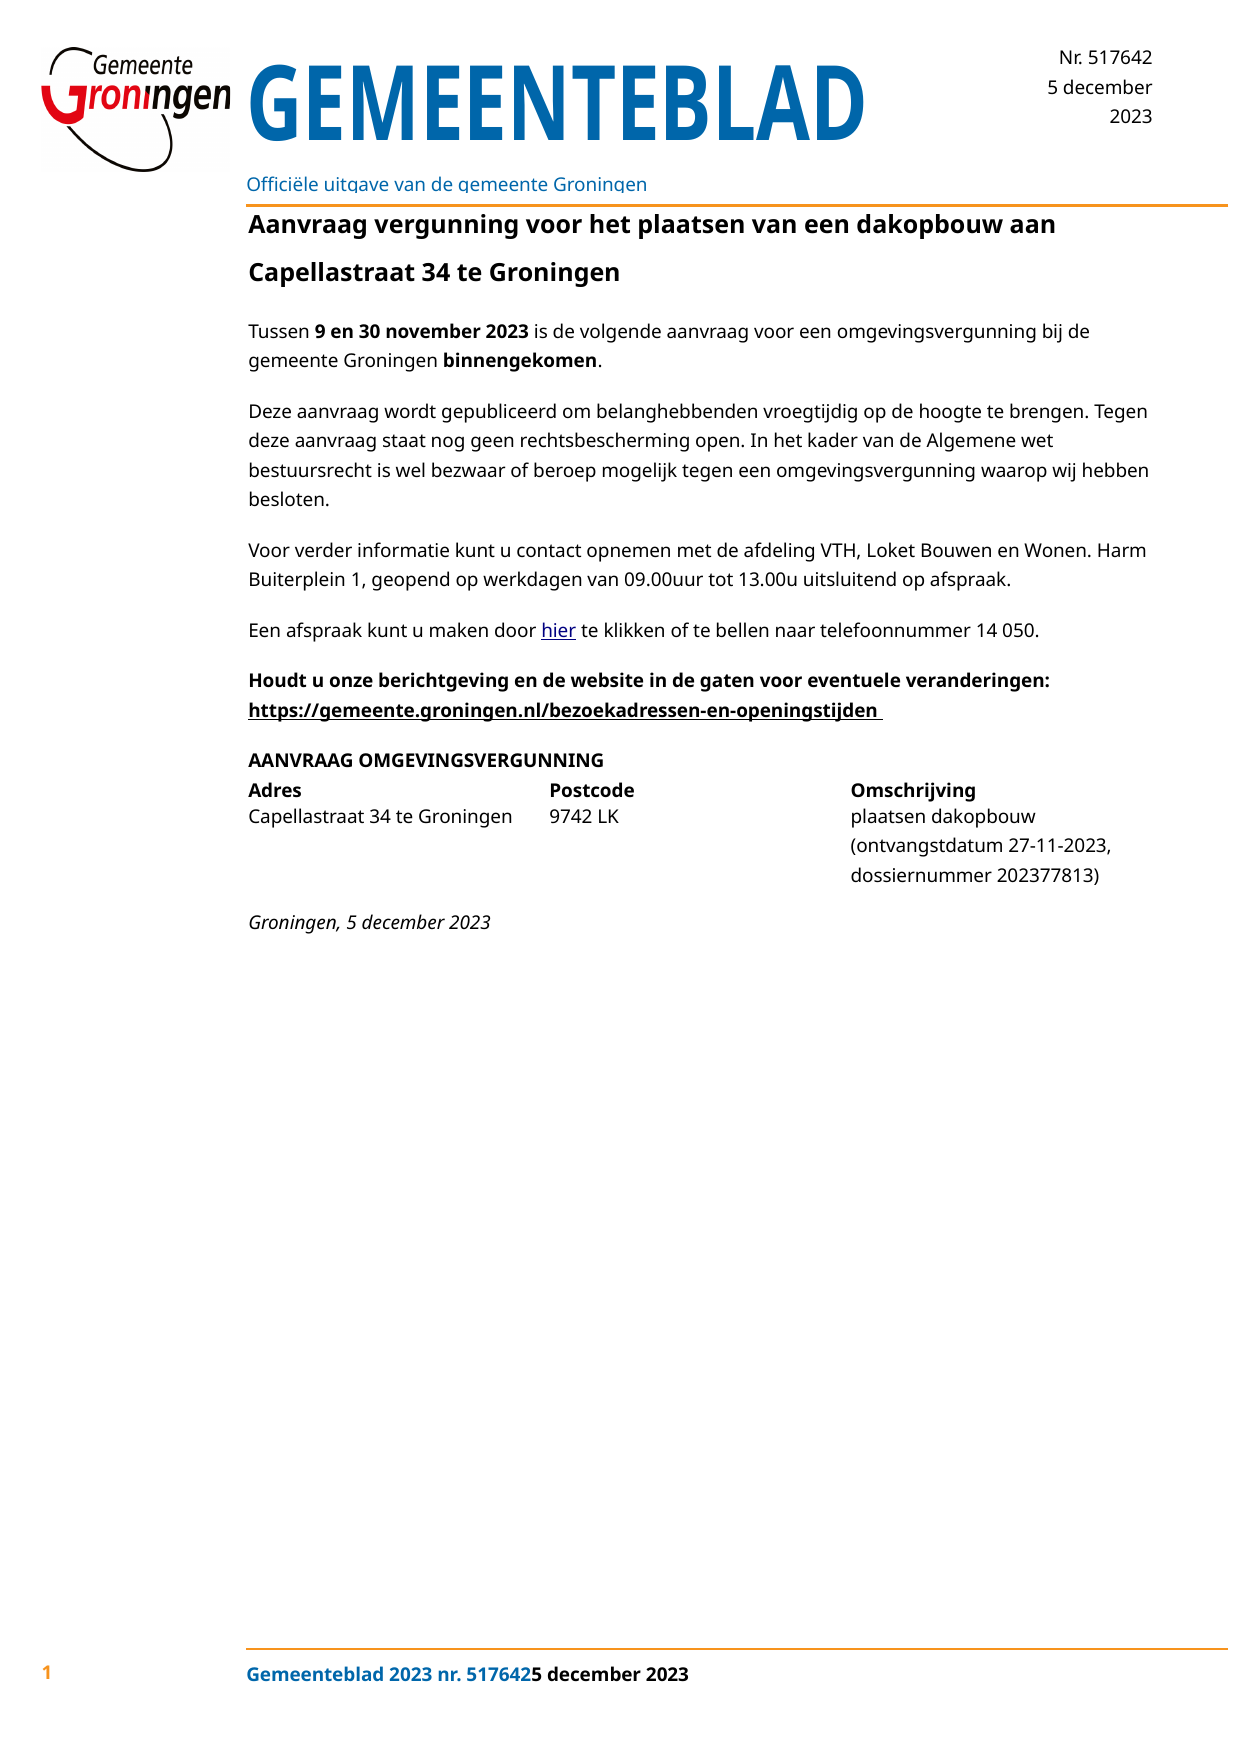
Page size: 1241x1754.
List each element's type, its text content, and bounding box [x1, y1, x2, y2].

table_cell Capellastraat 34 te Groningen [248, 803, 549, 888]
text Aanvraag vergunning voor het plaatsen van een dakopbouw aan Capellastraat 34 te Groningen [248, 207, 1152, 288]
text Houdt u onze berichtgeving en de website in de gaten voor eventuele veranderingen: https://gemeente.groningen.nl/bezoekadressen-en-openingstijden [248, 667, 1152, 723]
table_header Omschrijving [850, 777, 1152, 803]
text AANVRAAG OMGEVINGSVERGUNNING [248, 747, 1152, 773]
table_cell plaatsen dakopbouw (ontvangstdatum 27-11-2023, dossiernummer 202377813) [850, 803, 1152, 888]
table_header Adres [248, 777, 549, 803]
text Tussen 9 en 30 november 2023 is de volgende aanvraag voor een omgevingsvergunning bij de gemeente Groningen binnengekomen. [248, 318, 1152, 373]
table_cell 9742 LK [549, 803, 850, 888]
text Een afspraak kunt u maken door hier te klikken of te bellen naar telefoonnummer 14 050. [248, 617, 1152, 643]
table_header Postcode [549, 777, 850, 803]
text Deze aanvraag wordt gepubliceerd om belanghebbenden vroegtijdig op de hoogte te brengen. Tegen deze aanvraag staat nog geen rechtsbescherming open. In het kader van de Algemene wet bestuursrecht is wel bezwaar of beroep mogelijk tegen een omgevingsvergunning waarop wij hebben besloten. [248, 398, 1152, 512]
text Groningen, 5 december 2023 [248, 909, 1152, 935]
text Voor verder informatie kunt u contact opnemen met de afdeling VTH, Loket Bouwen en Wonen. Harm Buiterplein 1, geopend op werkdagen van 09.00uur tot 13.00u uitsluitend op afspraak. [248, 537, 1152, 592]
picture [41, 47, 231, 172]
